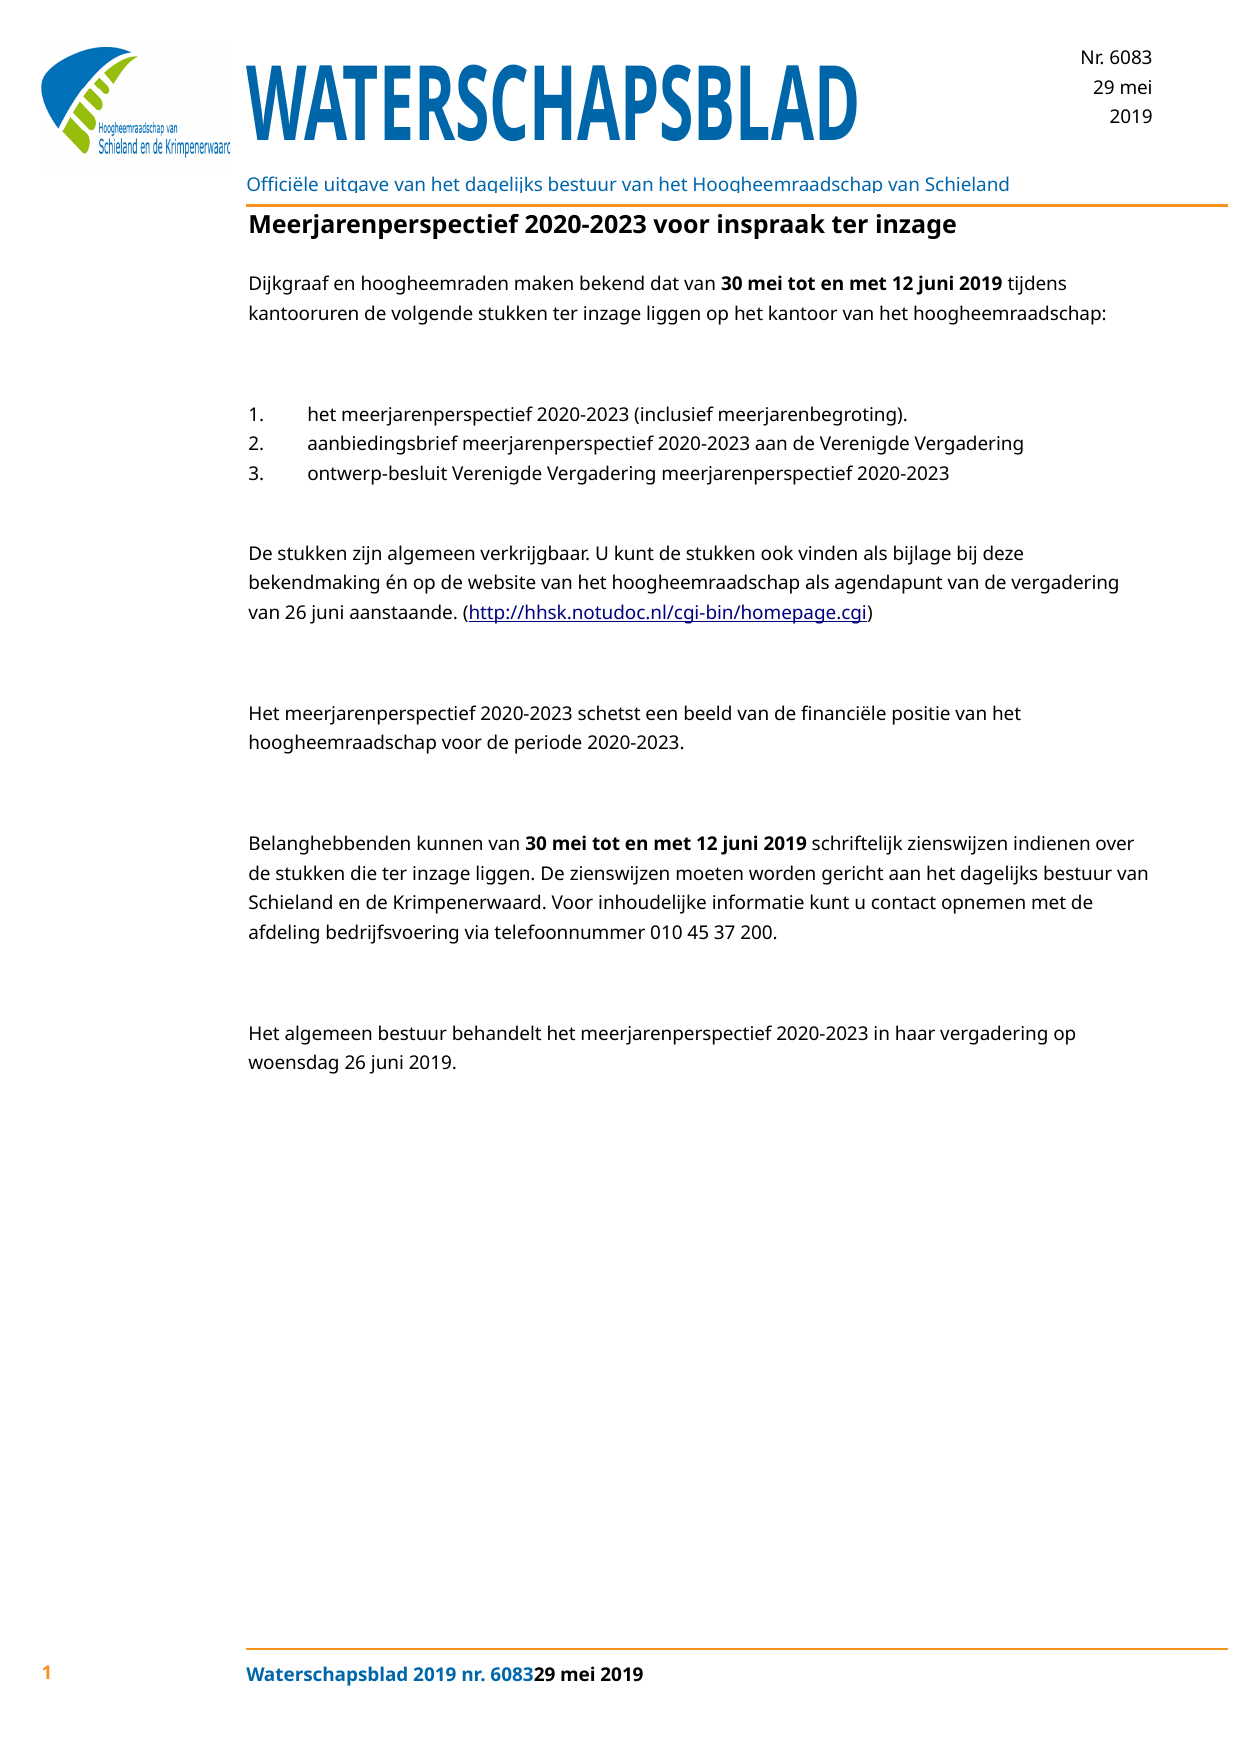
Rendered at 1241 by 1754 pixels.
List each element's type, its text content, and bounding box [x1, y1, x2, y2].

text Dijkgraaf en hoogheemraden maken bekend dat van 30 mei tot en met 12 juni 2019 tijdens kantooruren de volgende stukken ter inzage liggen op het kantoor van het hoogheemraadschap: [248, 270, 1152, 326]
list ontwerp-besluit Verenigde Vergadering meerjarenperspectief 2020-2023 [248, 460, 1152, 486]
text Meerjarenperspectief 2020-2023 voor inspraak ter inzage [248, 207, 1152, 241]
text Het algemeen bestuur behandelt het meerjarenperspectief 2020-2023 in haar vergadering op woensdag 26 juni 2019. [248, 1020, 1152, 1075]
text De stukken zijn algemeen verkrijgbaar. U kunt de stukken ook vinden als bijlage bij deze bekendmaking én op de website van het hoogheemraadschap als agendapunt van de vergadering van 26 juni aanstaande. (http://hhsk.notudoc.nl/cgi-bin/homepage.cgi) [248, 540, 1152, 625]
picture [41, 47, 231, 172]
list het meerjarenperspectief 2020-2023 (inclusief meerjarenbegroting). [248, 401, 1152, 426]
text Het meerjarenperspectief 2020-2023 schetst een beeld van de financiële positie van het hoogheemraadschap voor de periode 2020-2023. [248, 700, 1152, 755]
text Belanghebbenden kunnen van 30 mei tot en met 12 juni 2019 schriftelijk zienswijzen indienen over de stukken die ter inzage liggen. De zienswijzen moeten worden gericht aan het dagelijks bestuur van Schieland en de Krimpenerwaard. Voor inhoudelijke informatie kunt u contact opnemen met de afdeling bedrijfsvoering via telefoonnummer 010 45 37 200. [248, 830, 1152, 945]
list aanbiedingsbrief meerjarenperspectief 2020-2023 aan de Verenigde Vergadering [248, 430, 1152, 456]
